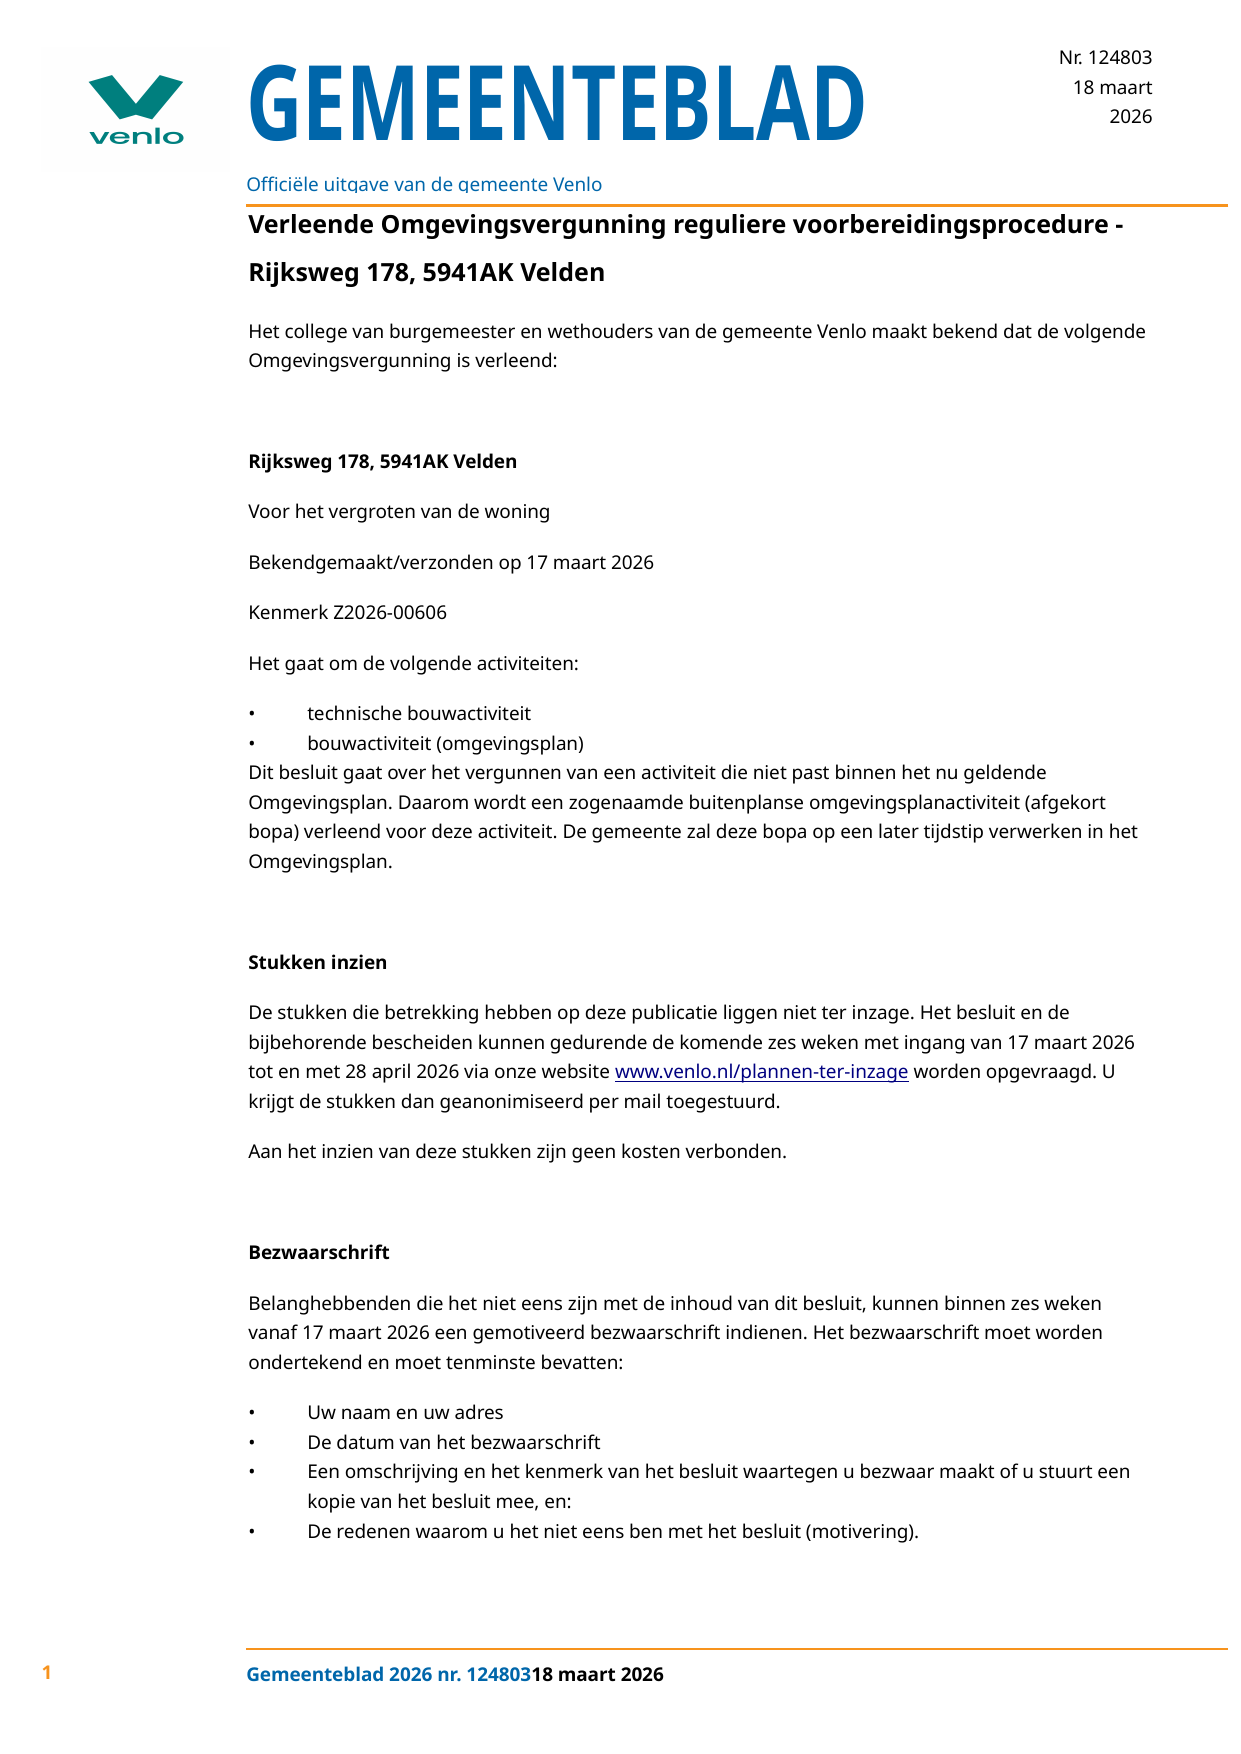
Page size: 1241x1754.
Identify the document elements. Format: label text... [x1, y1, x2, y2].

picture [41, 47, 231, 172]
text Dit besluit gaat over het vergunnen van een activiteit die niet past binnen het nu geldende Omgevingsplan. Daarom wordt een zogenaamde buitenplanse omgevingsplanactiviteit (afgekort bopa) verleend voor deze activiteit. De gemeente zal deze bopa op een later tijdstip verwerken in het Omgevingsplan. [248, 759, 1152, 874]
text Verleende Omgevingsvergunning reguliere voorbereidingsprocedure - Rijksweg 178, 5941AK Velden [248, 207, 1152, 288]
text Stukken inzien [248, 949, 1152, 975]
list De datum van het bezwaarschrift [248, 1429, 1152, 1455]
list technische bouwactiviteit [248, 700, 1152, 726]
text Het gaat om de volgende activiteiten: [248, 650, 1152, 676]
text Bekendgemaakt/verzonden op 17 maart 2026 [248, 549, 1152, 575]
text Belanghebbenden die het niet eens zijn met de inhoud van dit besluit, kunnen binnen zes weken vanaf 17 maart 2026 een gemotiveerd bezwaarschrift indienen. Het bezwaarschrift moet worden ondertekend en moet tenminste bevatten: [248, 1290, 1152, 1375]
list Een omschrijving en het kenmerk van het besluit waartegen u bezwaar maakt of u stuurt een kopie van het besluit mee, en: [248, 1459, 1152, 1514]
text Bezwaarschrift [248, 1239, 1152, 1265]
list De redenen waarom u het niet eens ben met het besluit (motivering). [248, 1518, 1152, 1544]
text Aan het inzien van deze stukken zijn geen kosten verbonden. [248, 1139, 1152, 1164]
list Uw naam en uw adres [248, 1399, 1152, 1425]
text Voor het vergroten van de woning [248, 499, 1152, 524]
text De stukken die betrekking hebben op deze publicatie liggen niet ter inzage. Het besluit en de bijbehorende bescheiden kunnen gedurende de komende zes weken met ingang van 17 maart 2026 tot en met 28 april 2026 via onze website www.venlo.nl/plannen-ter-inzage worden opgevraagd. U krijgt de stukken dan geanonimiseerd per mail toegestuurd. [248, 999, 1152, 1114]
text Rijksweg 178, 5941AK Velden [248, 448, 1152, 474]
text Kenmerk Z2026-00606 [248, 599, 1152, 625]
list bouwactiviteit (omgevingsplan) [248, 730, 1152, 756]
text Het college van burgemeester en wethouders van de gemeente Venlo maakt bekend dat de volgende Omgevingsvergunning is verleend: [248, 318, 1152, 373]
